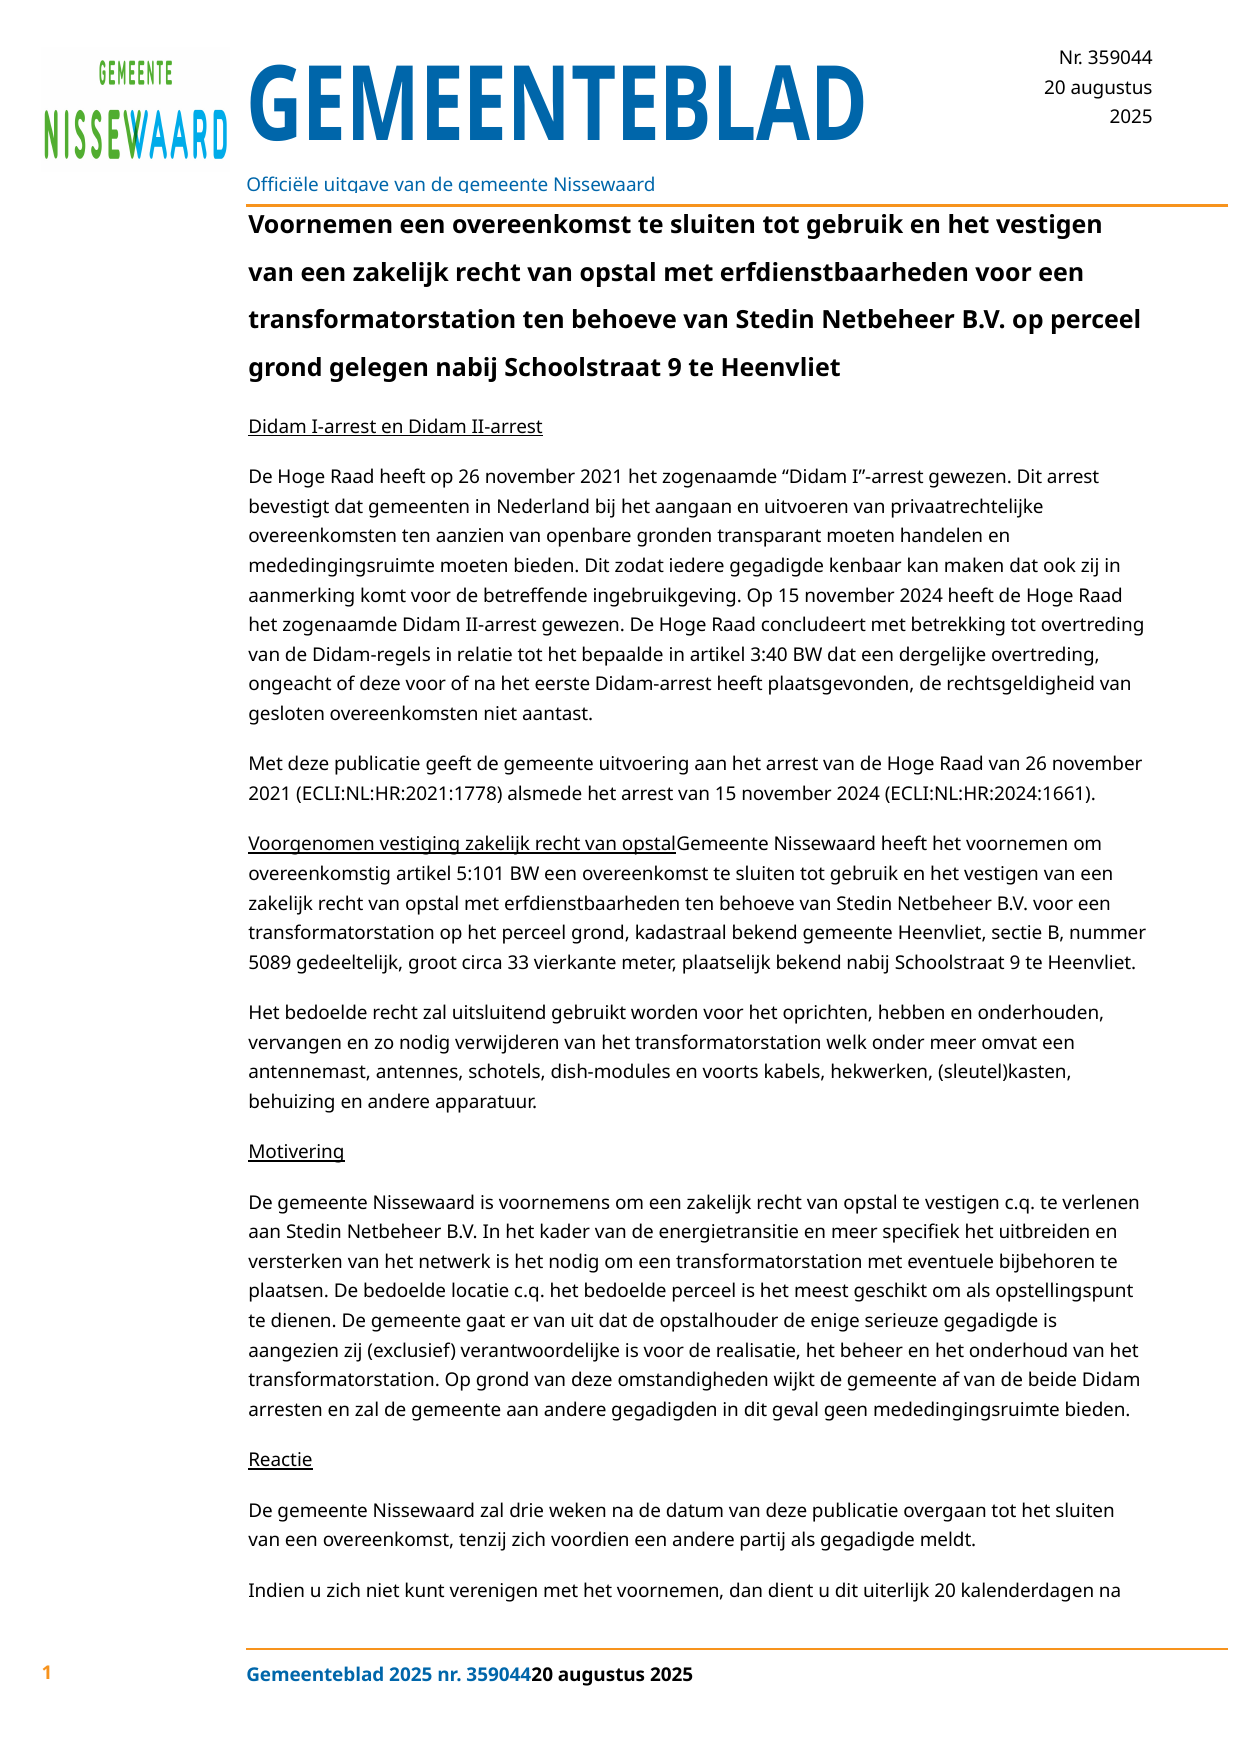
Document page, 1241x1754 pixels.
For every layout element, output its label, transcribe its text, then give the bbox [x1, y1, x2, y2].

text Met deze publicatie geeft de gemeente uitvoering aan het arrest van de Hoge Raad van 26 november 2021 (ECLI:NL:HR:2021:1778) alsmede het arrest van 15 november 2024 (ECLI:NL:HR:2024:1661). [248, 751, 1152, 806]
text Didam I-arrest en Didam II-arrest [248, 413, 1152, 439]
text Indien u zich niet kunt verenigen met het voornemen, dan dient u dit uiterlijk 20 kalenderdagen na [248, 1577, 1152, 1603]
text Het bedoelde recht zal uitsluitend gebruikt worden voor het oprichten, hebben en onderhouden, vervangen en zo nodig verwijderen van het transformatorstation welk onder meer omvat een antennemast, antennes, schotels, dish-modules en voorts kabels, hekwerken, (sleutel)kasten, behuizing en andere apparatuur. [248, 999, 1152, 1114]
text De gemeente Nissewaard is voornemens om een zakelijk recht van opstal te vestigen c.q. te verlenen aan Stedin Netbeheer B.V. In het kader van de energietransitie en meer specifiek het uitbreiden en versterken van het netwerk is het nodig om een transformatorstation met eventuele bijbehoren te plaatsen. De bedoelde locatie c.q. het bedoelde perceel is het meest geschikt om als opstellingspunt te dienen. De gemeente gaat er van uit dat de opstalhouder de enige serieuze gegadigde is aangezien zij (exclusief) verantwoordelijke is voor de realisatie, het beheer en het onderhoud van het transformatorstation. Op grond van deze omstandigheden wijkt de gemeente af van de beide Didam arresten en zal de gemeente aan andere gegadigden in dit geval geen mededingingsruimte bieden. [248, 1189, 1152, 1422]
text Motivering [248, 1138, 1152, 1164]
text Voorgenomen vestiging zakelijk recht van opstalGemeente Nissewaard heeft het voornemen om overeenkomstig artikel 5:101 BW een overeenkomst te sluiten tot gebruik en het vestigen van een zakelijk recht van opstal met erfdienstbaarheden ten behoeve van Stedin Netbeheer B.V. voor een transformatorstation op het perceel grond, kadastraal bekend gemeente Heenvliet, sectie B, nummer 5089 gedeeltelijk, groot circa 33 vierkante meter, plaatselijk bekend nabij Schoolstraat 9 te Heenvliet. [248, 831, 1152, 975]
text De gemeente Nissewaard zal drie weken na de datum van deze publicatie overgaan tot het sluiten van een overeenkomst, tenzij zich voordien een andere partij als gegadigde meldt. [248, 1497, 1152, 1552]
text De Hoge Raad heeft op 26 november 2021 het zogenaamde “Didam I”-arrest gewezen. Dit arrest bevestigt dat gemeenten in Nederland bij het aangaan en uitvoeren van privaatrechtelijke overeenkomsten ten aanzien van openbare gronden transparant moeten handelen en mededingingsruimte moeten bieden. Dit zodat iedere gegadigde kenbaar kan maken dat ook zij in aanmerking komt voor de betreffende ingebruikgeving. Op 15 november 2024 heeft de Hoge Raad het zogenaamde Didam II-arrest gewezen. De Hoge Raad concludeert met betrekking tot overtreding van de Didam-regels in relatie tot het bepaalde in artikel 3:40 BW dat een dergelijke overtreding, ongeacht of deze voor of na het eerste Didam-arrest heeft plaatsgevonden, de rechtsgeldigheid van gesloten overeenkomsten niet aantast. [248, 463, 1152, 726]
text Reactie [248, 1446, 1152, 1472]
text Voornemen een overeenkomst te sluiten tot gebruik en het vestigen van een zakelijk recht van opstal met erfdienstbaarheden voor een transformatorstation ten behoeve van Stedin Netbeheer B.V. op perceel grond gelegen nabij Schoolstraat 9 te Heenvliet [248, 207, 1152, 384]
picture [41, 47, 231, 172]
